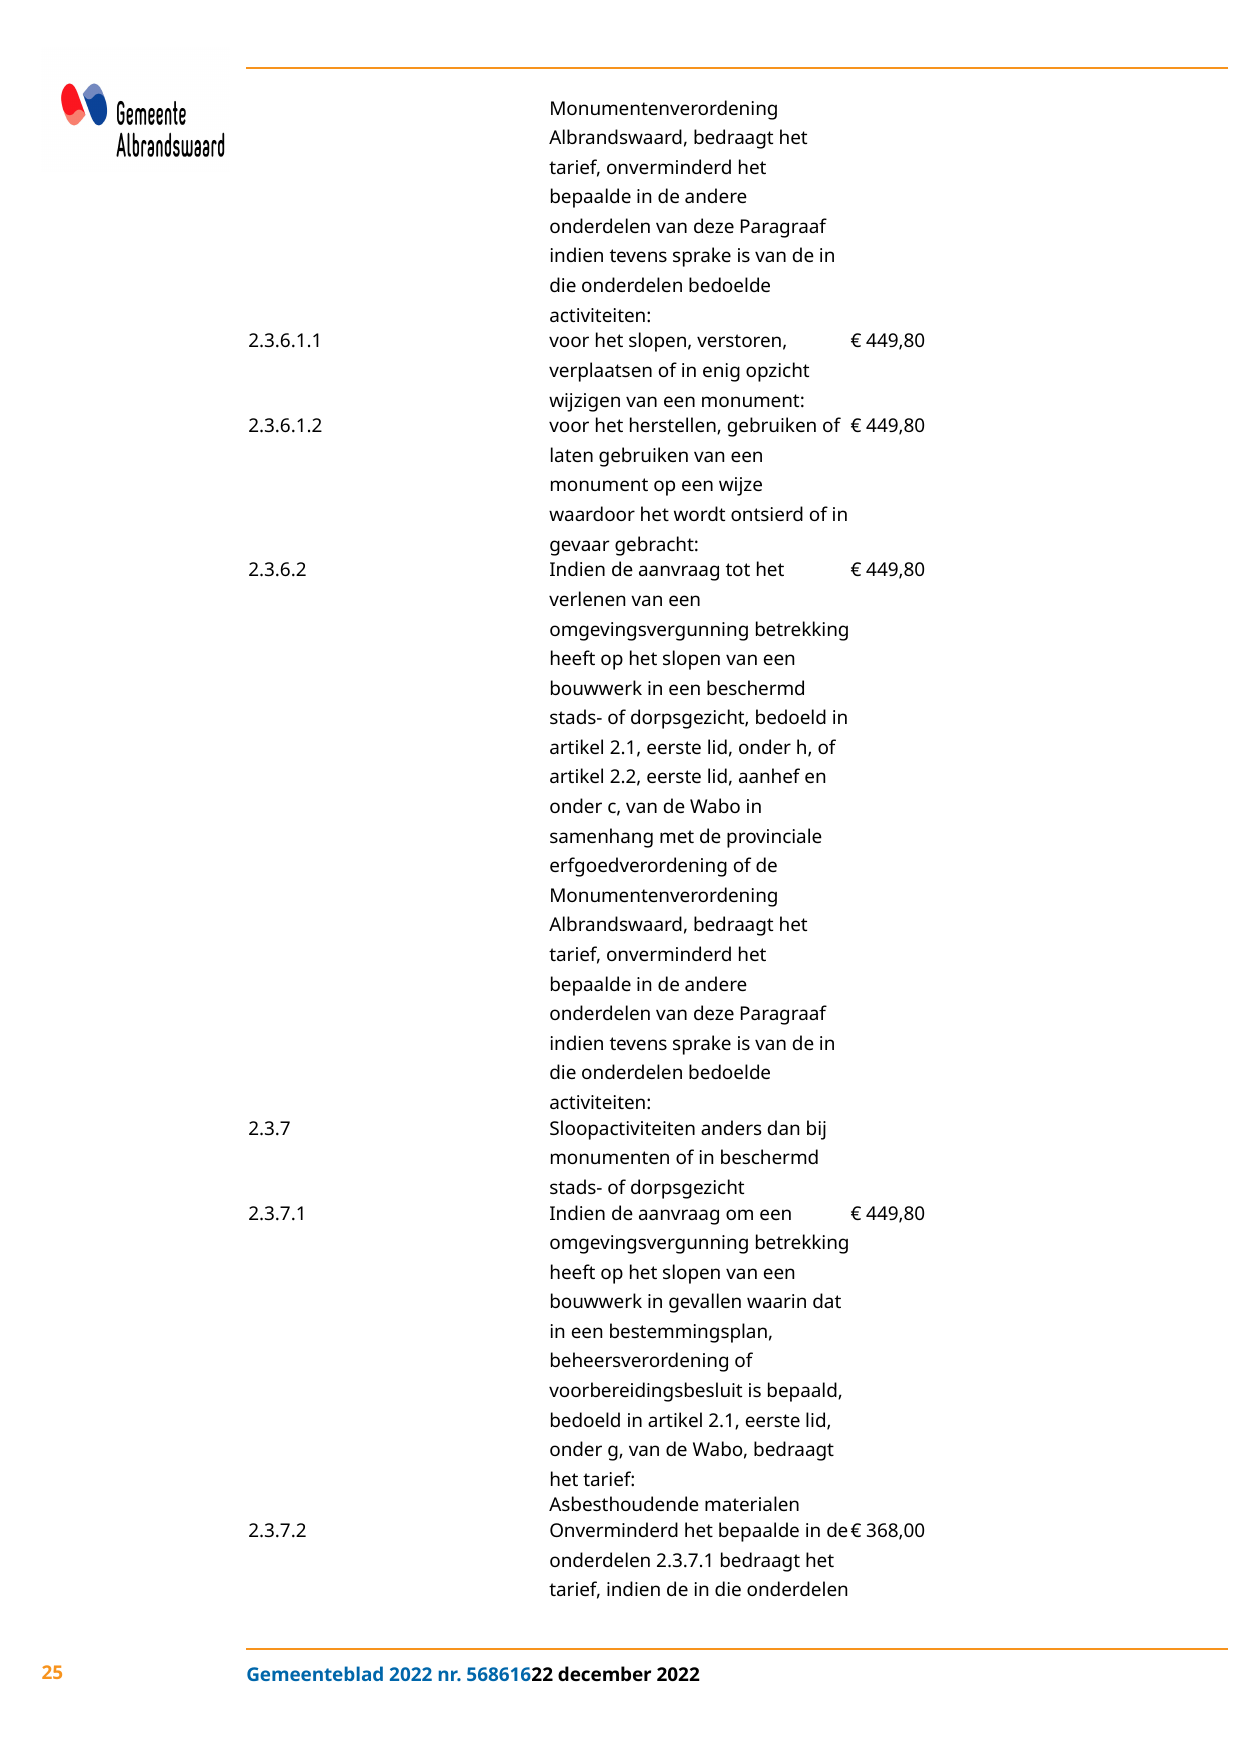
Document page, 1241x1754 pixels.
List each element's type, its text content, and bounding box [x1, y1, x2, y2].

table_cell Indien de aanvraag tot het verlenen van een omgevingsvergunning betrekking heeft op het slopen van een bouwwerk in een beschermd stads- of dorpsgezicht, bedoeld in artikel 2.1, eerste lid, onder h, of artikel 2.2, eerste lid, aanhef en onder c, van de Wabo in samenhang met de provinciale erfgoedverordening of de Monumentenverordening Albrandswaard, bedraagt het tarief, onverminderd het bepaalde in de andere onderdelen van deze Paragraaf indien tevens sprake is van de in die onderdelen bedoelde activiteiten: [549, 557, 850, 1115]
table_cell [850, 1115, 1152, 1200]
table_cell [850, 1492, 1152, 1517]
table_cell Asbesthoudende materialen [549, 1492, 850, 1517]
table_cell [248, 1492, 549, 1517]
table_cell 2.3.6.2 [248, 557, 549, 1115]
table_cell Monumentenverordening Albrandswaard, bedraagt het tarief, onverminderd het bepaalde in de andere onderdelen van deze Paragraaf indien tevens sprake is van de in die onderdelen bedoelde activiteiten: [549, 95, 850, 328]
table_cell 2.3.7.2 [248, 1518, 549, 1602]
table_cell 2.3.7 [248, 1115, 549, 1200]
table_cell Indien de aanvraag om een omgevingsvergunning betrekking heeft op het slopen van een bouwwerk in gevallen waarin dat in een bestemmingsplan, beheersverordening of voorbereidingsbesluit is bepaald, bedoeld in artikel 2.1, eerste lid, onder g, van de Wabo, bedraagt het tarief: [549, 1200, 850, 1492]
table_cell 2.3.7.1 [248, 1200, 549, 1492]
table_cell [850, 95, 1152, 328]
table_cell € 449,80 [850, 1200, 1152, 1492]
table_cell voor het herstellen, gebruiken of laten gebruiken van een monument op een wijze waardoor het wordt ontsierd of in gevaar gebracht: [549, 413, 850, 557]
table_cell Onverminderd het bepaalde in de onderdelen 2.3.7.1 bedraagt het tarief, indien de in die onderdelen [549, 1518, 850, 1602]
table_cell 2.3.6.1.1 [248, 328, 549, 412]
table_cell [248, 95, 549, 328]
table_cell € 449,80 [850, 557, 1152, 1115]
table_cell € 368,00 [850, 1518, 1152, 1602]
table_cell 2.3.6.1.2 [248, 413, 549, 557]
picture [41, 47, 231, 172]
table_cell voor het slopen, verstoren, verplaatsen of in enig opzicht wijzigen van een monument: [549, 328, 850, 412]
table_cell € 449,80 [850, 328, 1152, 412]
table_cell € 449,80 [850, 413, 1152, 557]
table_cell Sloopactiviteiten anders dan bij monumenten of in beschermd stads- of dorpsgezicht [549, 1115, 850, 1200]
